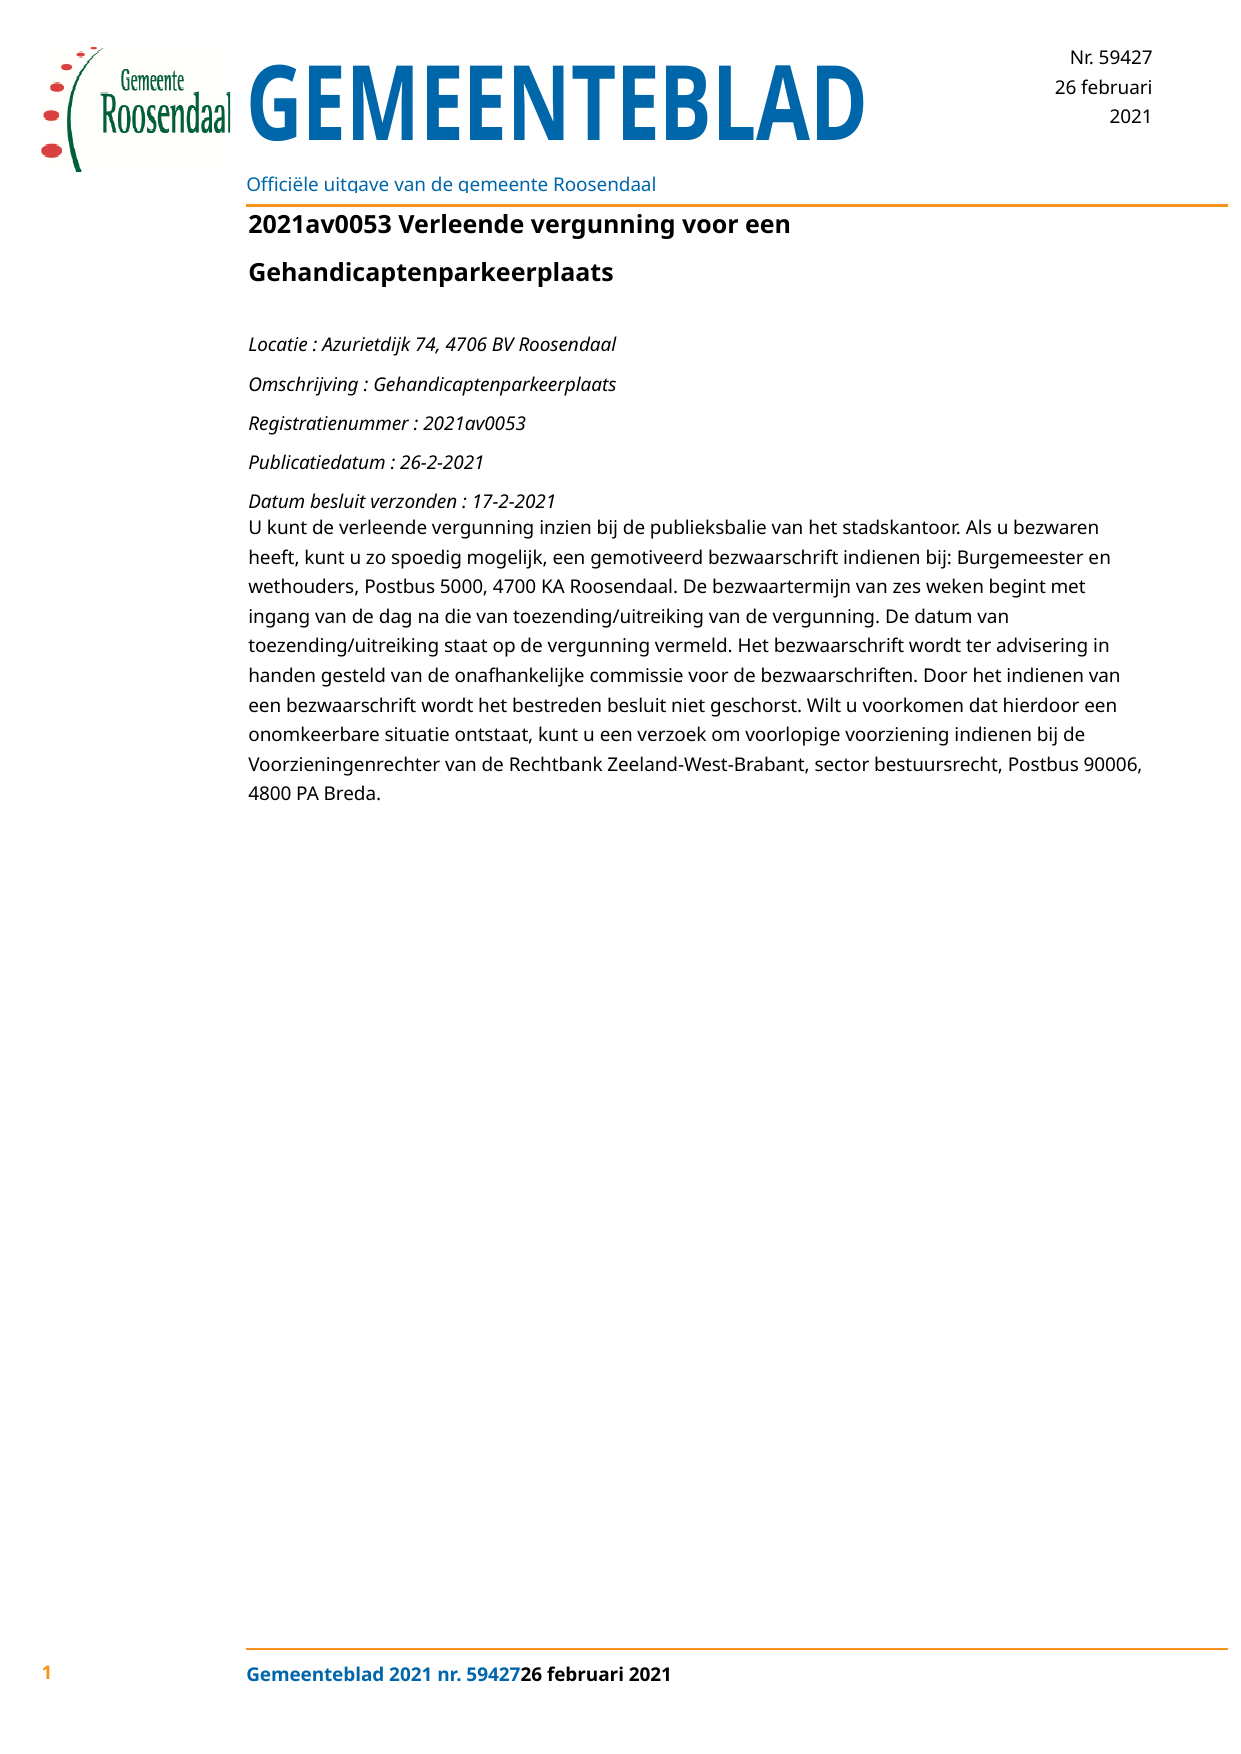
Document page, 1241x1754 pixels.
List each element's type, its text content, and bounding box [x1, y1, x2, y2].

text Registratienummer : 2021av0053 [248, 410, 1152, 436]
text Publicatiedatum : 26-2-2021 [248, 449, 1152, 475]
text Locatie : Azurietdijk 74, 4706 BV Roosendaal [248, 331, 1152, 357]
text Datum besluit verzonden : 17-2-2021 [248, 488, 1152, 514]
text U kunt de verleende vergunning inzien bij de publieksbalie van het stadskantoor. Als u bezwaren heeft, kunt u zo spoedig mogelijk, een gemotiveerd bezwaarschrift indienen bij: Burgemeester en wethouders, Postbus 5000, 4700 KA Roosendaal. De bezwaartermijn van zes weken begint met ingang van de dag na die van toezending/uitreiking van de vergunning. De datum van toezending/uitreiking staat op de vergunning vermeld. Het bezwaarschrift wordt ter advisering in handen gesteld van de onafhankelijke commissie voor de bezwaarschriften. Door het indienen van een bezwaarschrift wordt het bestreden besluit niet geschorst. Wilt u voorkomen dat hierdoor een onomkeerbare situatie ontstaat, kunt u een verzoek om voorlopige voorziening indienen bij de Voorzieningenrechter van de Rechtbank Zeeland-West-Brabant, sector bestuursrecht, Postbus 90006, 4800 PA Breda. [248, 514, 1152, 806]
text Omschrijving : Gehandicaptenparkeerplaats [248, 371, 1152, 396]
picture [41, 47, 231, 172]
text 2021av0053 Verleende vergunning voor een Gehandicaptenparkeerplaats [248, 207, 1152, 288]
